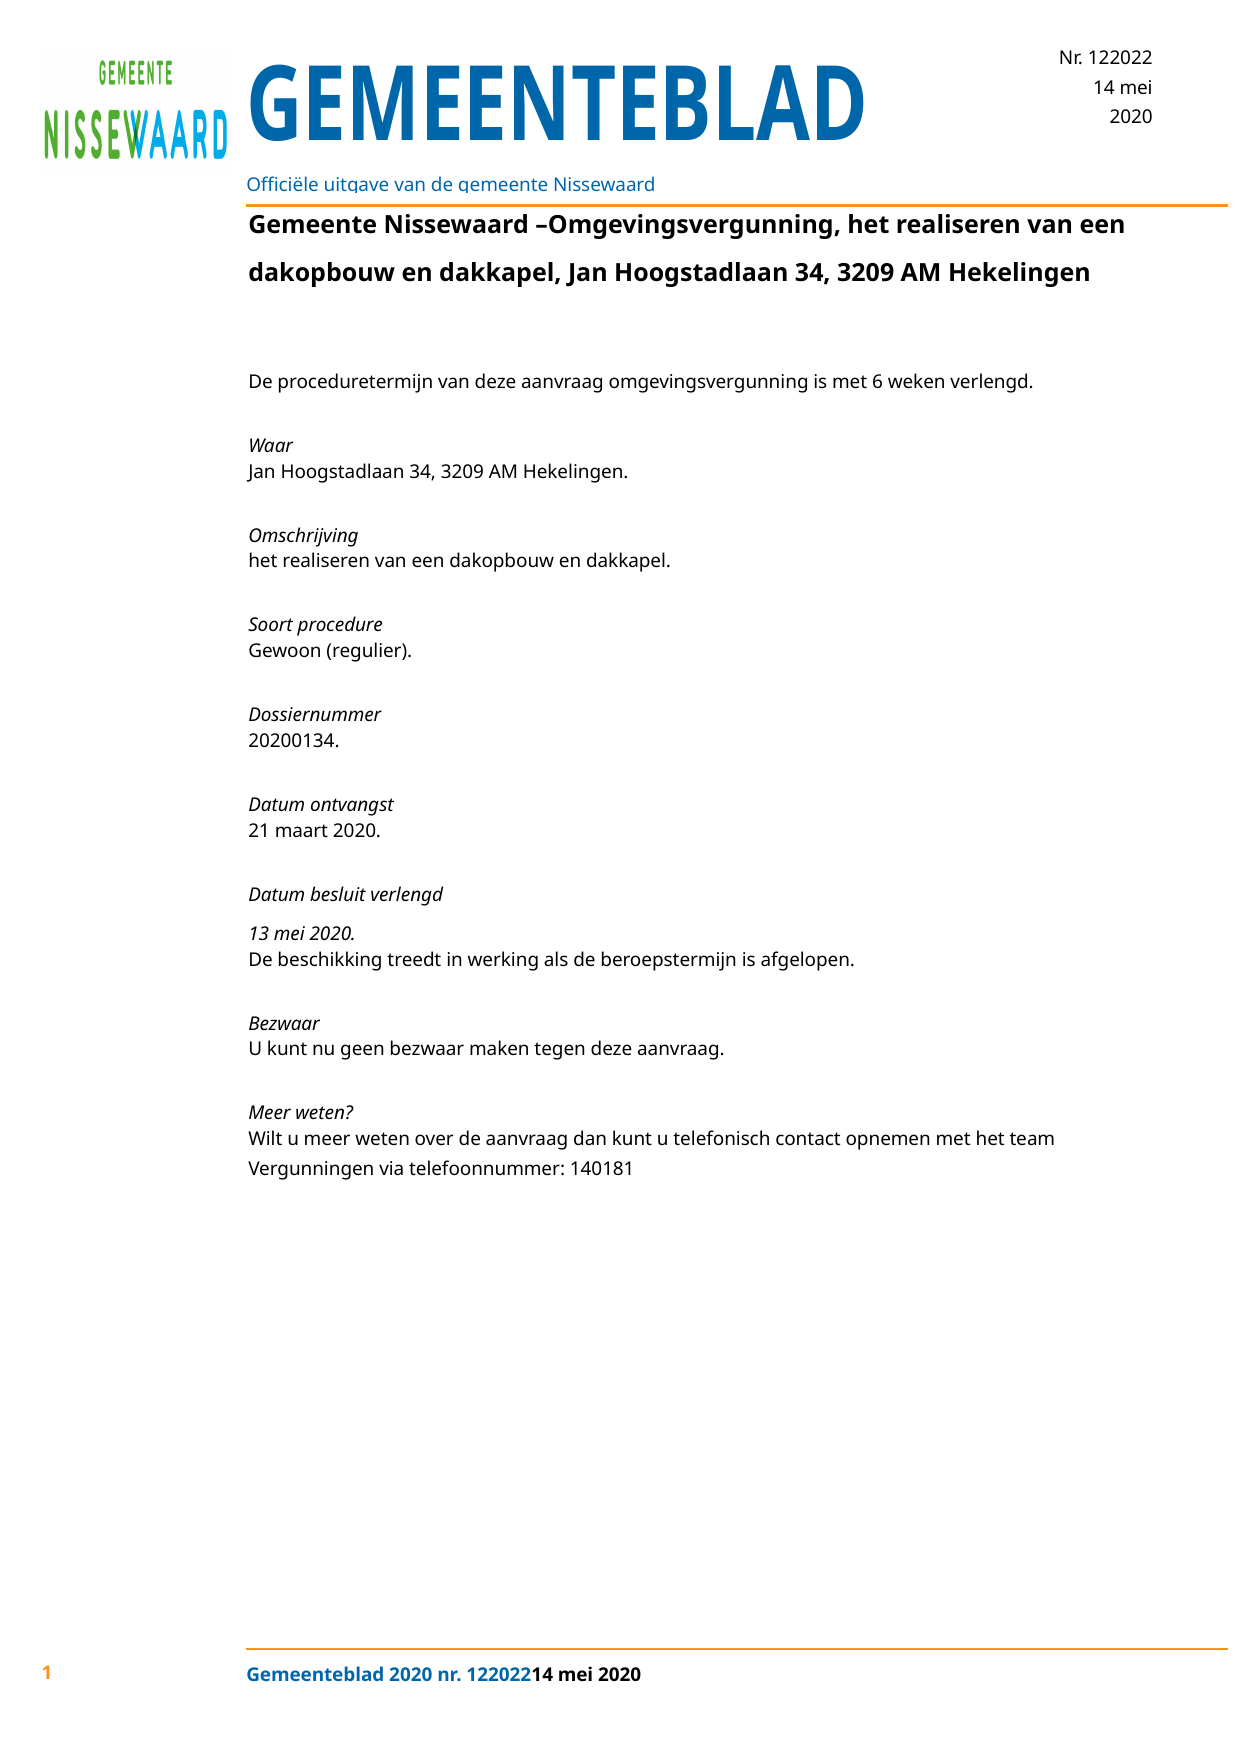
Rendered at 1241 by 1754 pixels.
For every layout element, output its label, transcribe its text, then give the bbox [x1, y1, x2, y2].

text U kunt nu geen bezwaar maken tegen deze aanvraag. [248, 1035, 1152, 1061]
text 13 mei 2020. [248, 920, 1152, 946]
picture [41, 47, 231, 172]
text Gemeente Nissewaard –Omgevingsvergunning, het realiseren van een dakopbouw en dakkapel, Jan Hoogstadlaan 34, 3209 AM Hekelingen [248, 207, 1152, 288]
text Waar [248, 432, 1152, 458]
text Meer weten? [248, 1099, 1152, 1125]
text Bezwaar [248, 1010, 1152, 1035]
text 20200134. [248, 727, 1152, 753]
text Datum besluit verlengd [248, 881, 1152, 906]
text Jan Hoogstadlaan 34, 3209 AM Hekelingen. [248, 458, 1152, 484]
text Gewoon (regulier). [248, 637, 1152, 663]
text Wilt u meer weten over de aanvraag dan kunt u telefonisch contact opnemen met het team Vergunningen via telefoonnummer: 140181 [248, 1125, 1152, 1180]
text Dossiernummer [248, 701, 1152, 727]
text Datum ontvangst [248, 791, 1152, 817]
text Omschrijving [248, 522, 1152, 548]
text De beschikking treedt in werking als de beroepstermijn is afgelopen. [248, 946, 1152, 971]
text 21 maart 2020. [248, 817, 1152, 842]
text De proceduretermijn van deze aanvraag omgevingsvergunning is met 6 weken verlengd. [248, 368, 1152, 394]
text Soort procedure [248, 612, 1152, 637]
text het realiseren van een dakopbouw en dakkapel. [248, 548, 1152, 573]
